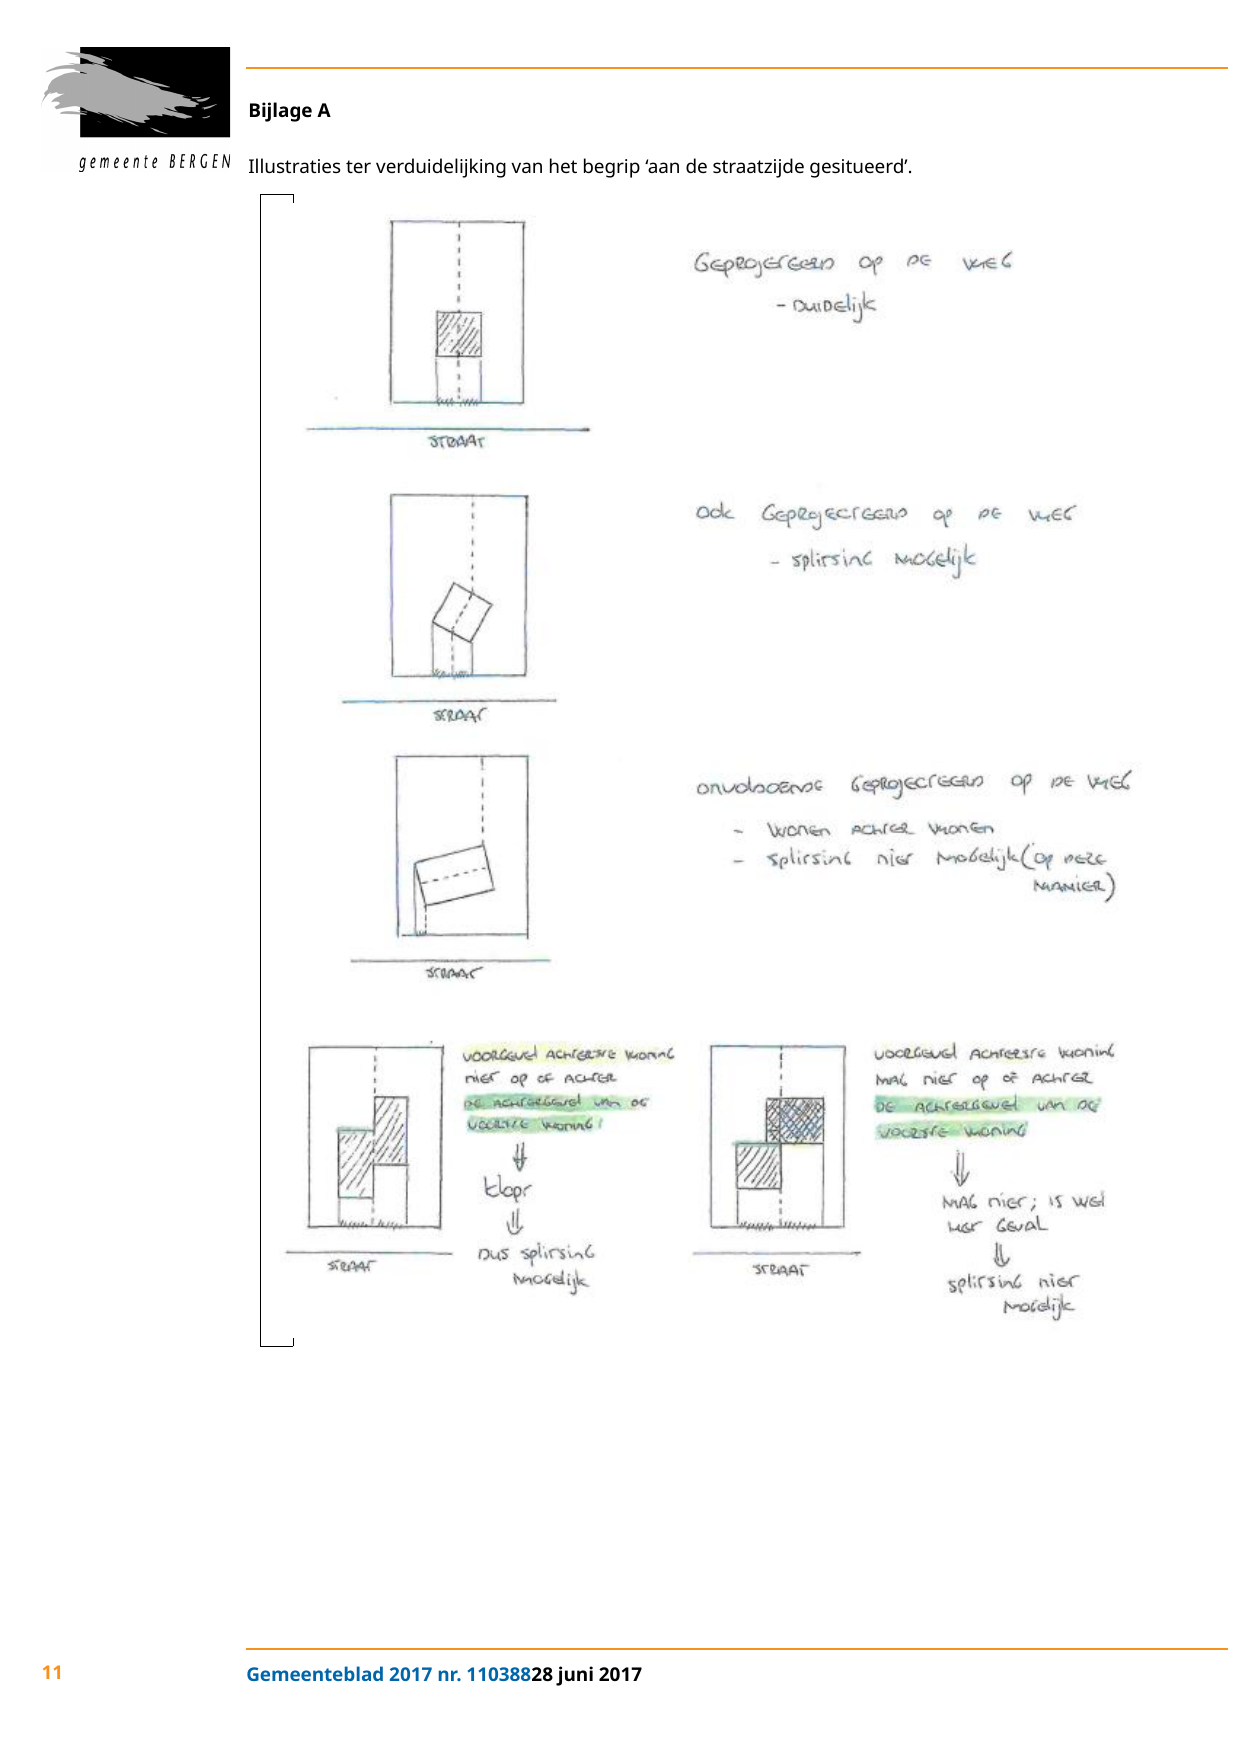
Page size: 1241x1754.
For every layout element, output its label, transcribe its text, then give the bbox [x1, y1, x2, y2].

picture [41, 47, 231, 172]
text Bijlage A [248, 95, 1152, 123]
text Illustraties ter verduidelijking van het begrip ‘aan de straatzijde gesitueerd’. [248, 153, 1152, 179]
picture [268, 203, 1155, 1338]
